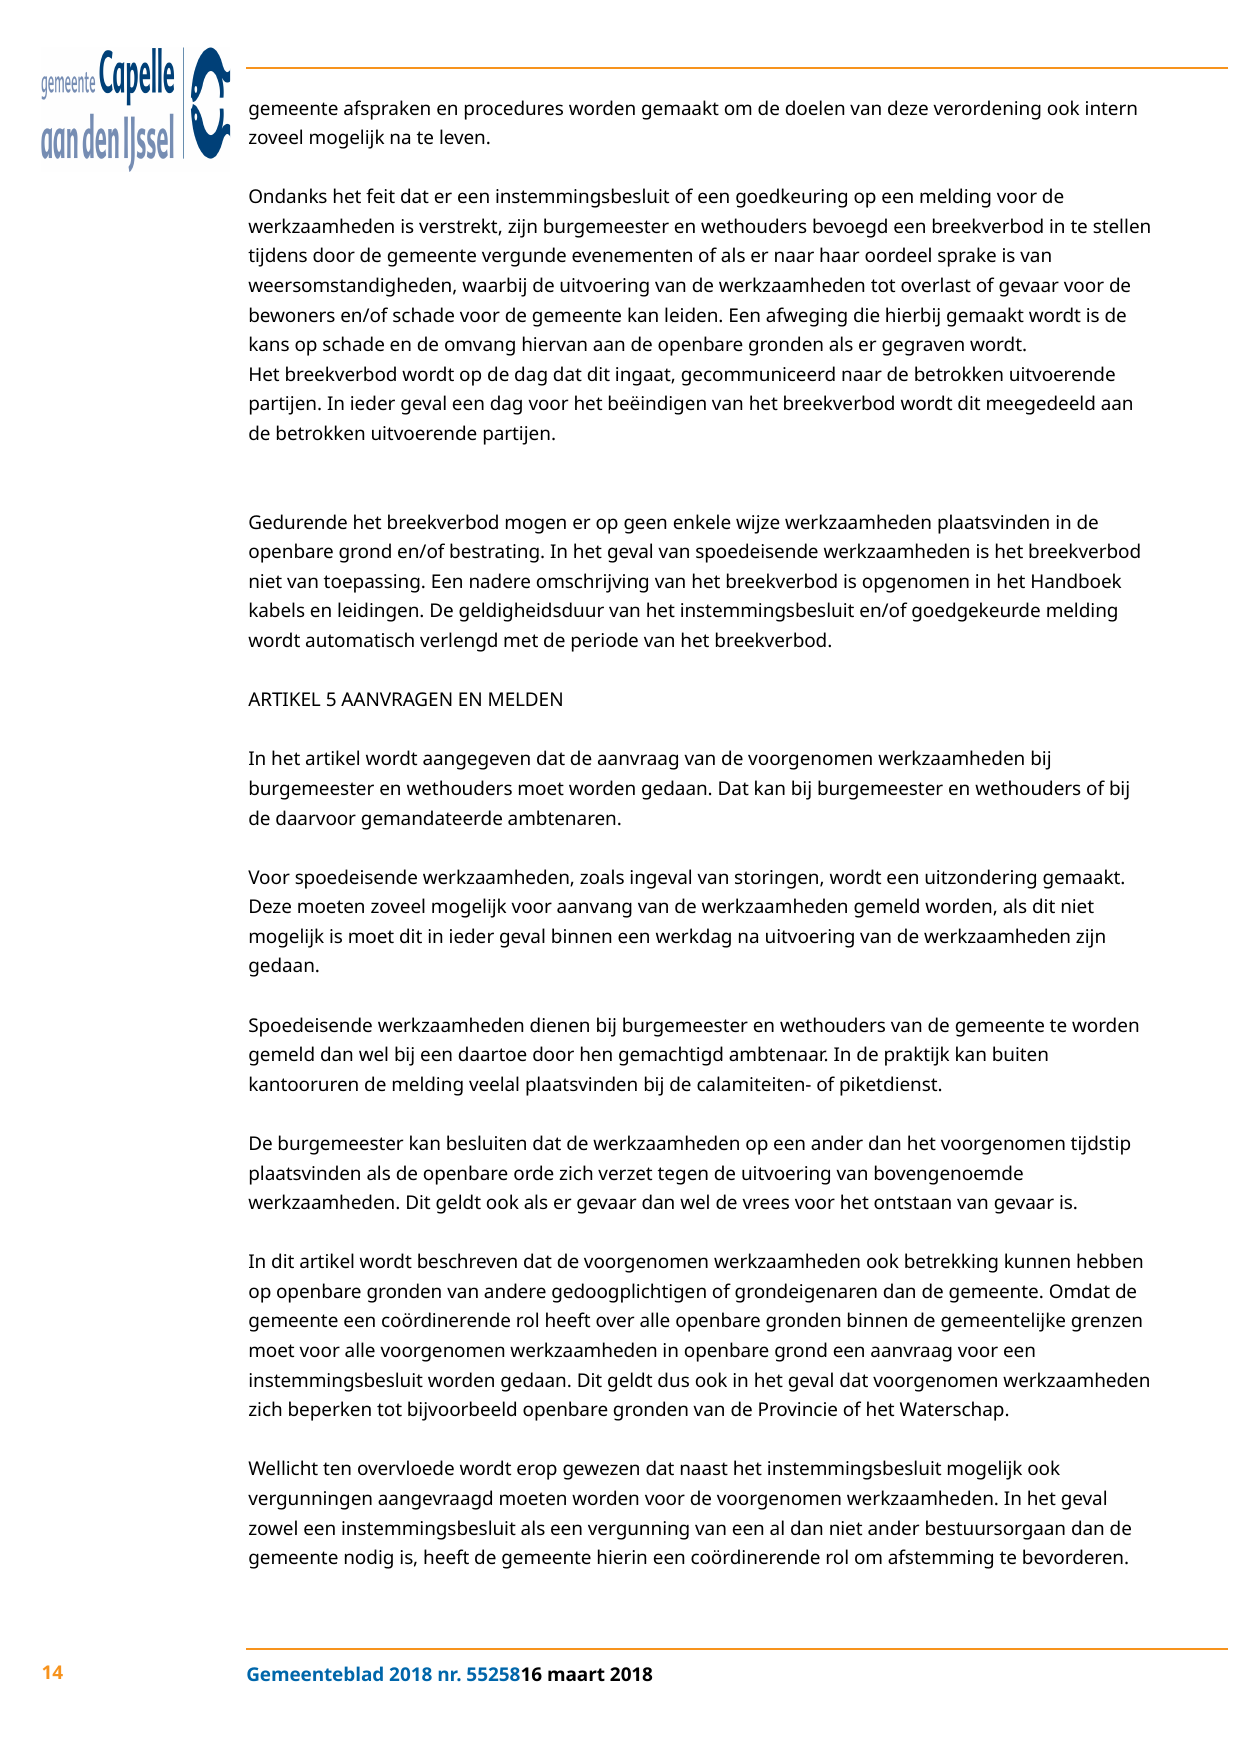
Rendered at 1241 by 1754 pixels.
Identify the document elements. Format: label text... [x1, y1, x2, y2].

text Het breekverbod wordt op de dag dat dit ingaat, gecommuniceerd naar de betrokken uitvoerende partijen. In ieder geval een dag voor het beëindigen van het breekverbod wordt dit meegedeeld aan de betrokken uitvoerende partijen. [248, 361, 1152, 446]
text Gedurende het breekverbod mogen er op geen enkele wijze werkzaamheden plaatsvinden in de openbare grond en/of bestrating. In het geval van spoedeisende werkzaamheden is het breekverbod niet van toepassing. Een nadere omschrijving van het breekverbod is opgenomen in het Handboek kabels en leidingen. De geldigheidsduur van het instemmingsbesluit en/of goedgekeurde melding wordt automatisch verlengd met de periode van het breekverbod. [248, 509, 1152, 653]
picture [41, 47, 231, 172]
text In het artikel wordt aangegeven dat de aanvraag van de voorgenomen werkzaamheden bij burgemeester en wethouders moet worden gedaan. Dat kan bij burgemeester en wethouders of bij de daarvoor gemandateerde ambtenaren. [248, 746, 1152, 831]
text gemeente afspraken en procedures worden gemaakt om de doelen van deze verordening ook intern zoveel mogelijk na te leven. [248, 95, 1152, 150]
text Spoedeisende werkzaamheden dienen bij burgemeester en wethouders van de gemeente te worden gemeld dan wel bij een daartoe door hen gemachtigd ambtenaar. In de praktijk kan buiten kantooruren de melding veelal plaatsvinden bij de calamiteiten- of piketdienst. [248, 1012, 1152, 1097]
text In dit artikel wordt beschreven dat de voorgenomen werkzaamheden ook betrekking kunnen hebben op openbare gronden van andere gedoogplichtigen of grondeigenaren dan de gemeente. Omdat de gemeente een coördinerende rol heeft over alle openbare gronden binnen de gemeentelijke grenzen moet voor alle voorgenomen werkzaamheden in openbare grond een aanvraag voor een instemmingsbesluit worden gedaan. Dit geldt dus ook in het geval dat voorgenomen werkzaamheden zich beperken tot bijvoorbeeld openbare gronden van de Provincie of het Waterschap. [248, 1248, 1152, 1422]
text ARTIKEL 5 AANVRAGEN EN MELDEN [248, 686, 1152, 712]
text Ondanks het feit dat er een instemmingsbesluit of een goedkeuring op een melding voor de werkzaamheden is verstrekt, zijn burgemeester en wethouders bevoegd een breekverbod in te stellen tijdens door de gemeente vergunde evenementen of als er naar haar oordeel sprake is van weersomstandigheden, waarbij de uitvoering van de werkzaamheden tot overlast of gevaar voor de bewoners en/of schade voor de gemeente kan leiden. Een afweging die hierbij gemaakt wordt is de kans op schade en de omvang hiervan aan de openbare gronden als er gegraven wordt. [248, 183, 1152, 357]
text Wellicht ten overvloede wordt erop gewezen dat naast het instemmingsbesluit mogelijk ook vergunningen aangevraagd moeten worden voor de voorgenomen werkzaamheden. In het geval zowel een instemmingsbesluit als een vergunning van een al dan niet ander bestuursorgaan dan de gemeente nodig is, heeft de gemeente hierin een coördinerende rol om afstemming te bevorderen. [248, 1456, 1152, 1570]
text Voor spoedeisende werkzaamheden, zoals ingeval van storingen, wordt een uitzondering gemaakt. Deze moeten zoveel mogelijk voor aanvang van de werkzaamheden gemeld worden, als dit niet mogelijk is moet dit in ieder geval binnen een werkdag na uitvoering van de werkzaamheden zijn gedaan. [248, 864, 1152, 978]
text De burgemeester kan besluiten dat de werkzaamheden op een ander dan het voorgenomen tijdstip plaatsvinden als de openbare orde zich verzet tegen de uitvoering van bovengenoemde werkzaamheden. Dit geldt ook als er gevaar dan wel de vrees voor het ontstaan van gevaar is. [248, 1130, 1152, 1215]
